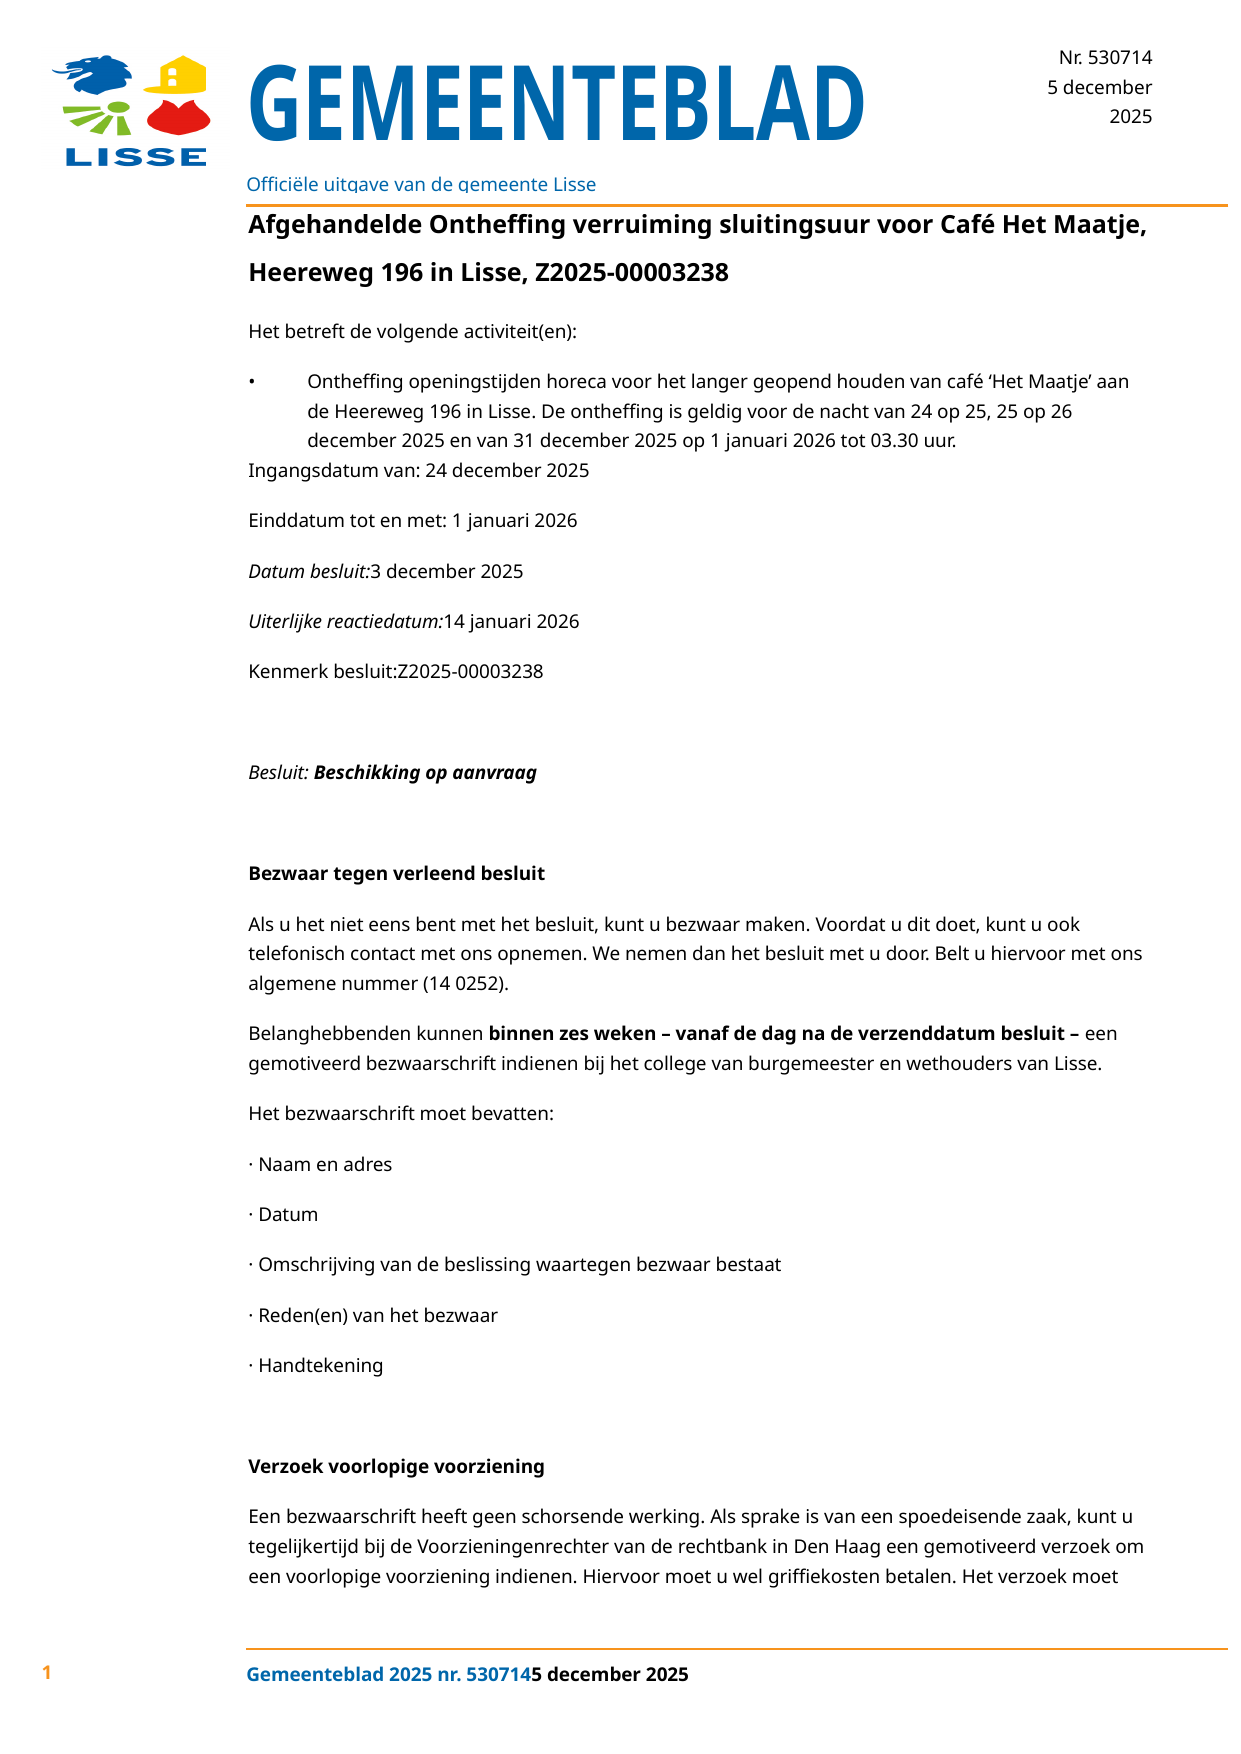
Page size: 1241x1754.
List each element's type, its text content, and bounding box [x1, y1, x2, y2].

text Een bezwaarschrift heeft geen schorsende werking. Als sprake is van een spoedeisende zaak, kunt u tegelijkertijd bij de Voorzieningenrechter van de rechtbank in Den Haag een gemotiveerd verzoek om een voorlopige voorziening indienen. Hiervoor moet u wel griffiekosten betalen. Het verzoek moet [248, 1504, 1152, 1589]
text Als u het niet eens bent met het besluit, kunt u bezwaar maken. Voordat u dit doet, kunt u ook telefonisch contact met ons opnemen. We nemen dan het besluit met u door. Belt u hiervoor met ons algemene nummer (14 0252). [248, 911, 1152, 996]
text · Reden(en) van het bezwaar [248, 1302, 1152, 1328]
text Kenmerk besluit:Z2025-00003238 [248, 659, 1152, 684]
text · Datum [248, 1201, 1152, 1227]
list Ontheffing openingstijden horeca voor het langer geopend houden van café ‘Het Maatje’ aan de Heereweg 196 in Lisse. De ontheffing is geldig voor de nacht van 24 op 25, 25 op 26 december 2025 en van 31 december 2025 op 1 januari 2026 tot 03.30 uur. [248, 368, 1152, 453]
text Afgehandelde Ontheffing verruiming sluitingsuur voor Café Het Maatje, Heereweg 196 in Lisse, Z2025-00003238 [248, 207, 1152, 288]
text Belanghebbenden kunnen binnen zes weken – vanaf de dag na de verzenddatum besluit – een gemotiveerd bezwaarschrift indienen bij het college van burgemeester en wethouders van Lisse. [248, 1020, 1152, 1076]
text Besluit: Beschikking op aanvraag [248, 759, 1152, 785]
text Uiterlijke reactiedatum:14 januari 2026 [248, 608, 1152, 634]
text Verzoek voorlopige voorziening [248, 1453, 1152, 1479]
text Einddatum tot en met: 1 januari 2026 [248, 507, 1152, 533]
text Ingangsdatum van: 24 december 2025 [248, 457, 1152, 483]
text Bezwaar tegen verleend besluit [248, 860, 1152, 886]
text · Omschrijving van de beslissing waartegen bezwaar bestaat [248, 1252, 1152, 1277]
text · Naam en adres [248, 1151, 1152, 1177]
picture [41, 47, 231, 172]
text Het bezwaarschrift moet bevatten: [248, 1100, 1152, 1126]
text Datum besluit:3 december 2025 [248, 558, 1152, 584]
text · Handtekening [248, 1352, 1152, 1378]
text Het betreft de volgende activiteit(en): [248, 318, 1152, 344]
